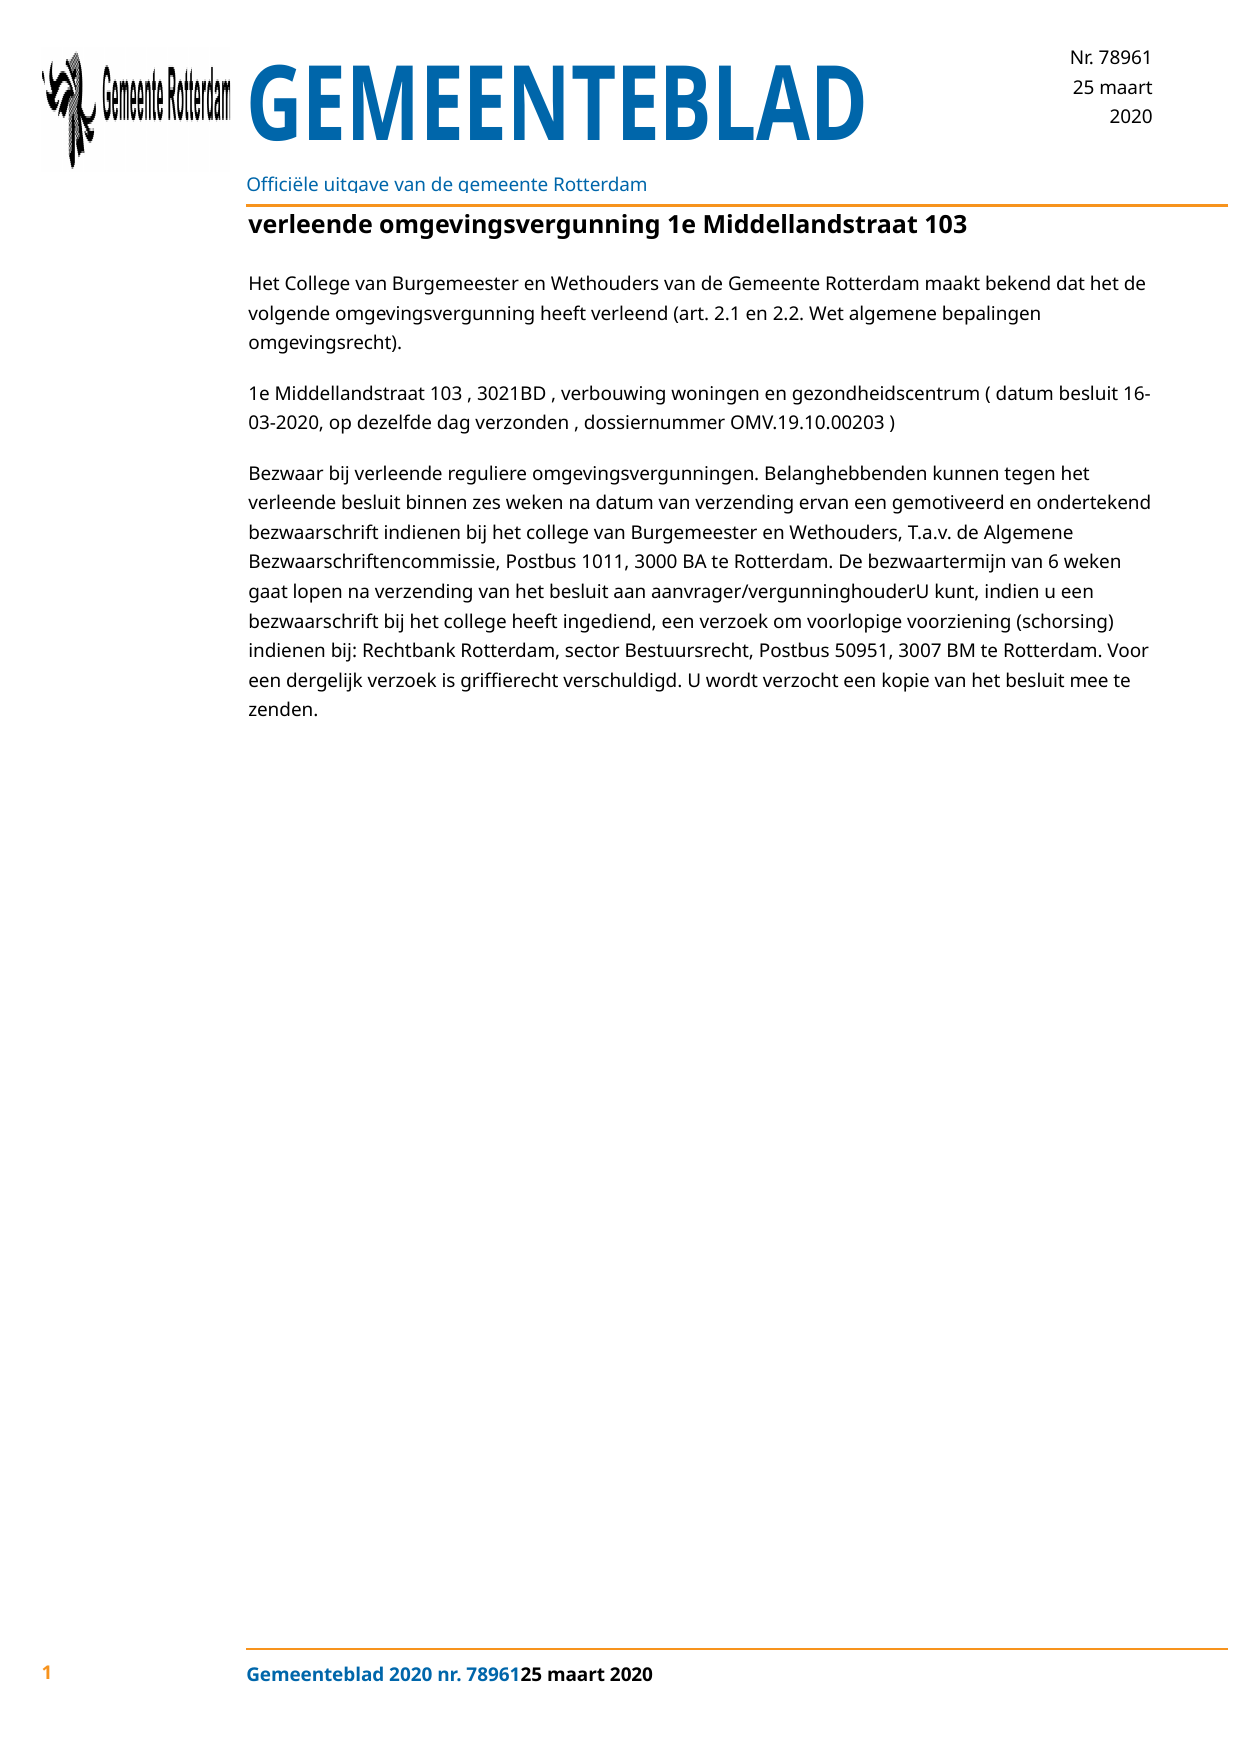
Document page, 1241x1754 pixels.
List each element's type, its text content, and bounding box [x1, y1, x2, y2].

text Het College van Burgemeester en Wethouders van de Gemeente Rotterdam maakt bekend dat het de volgende omgevingsvergunning heeft verleend (art. 2.1 en 2.2. Wet algemene bepalingen omgevingsrecht). [248, 270, 1152, 355]
text verleende omgevingsvergunning 1e Middellandstraat 103 [248, 207, 1152, 241]
picture [41, 47, 231, 172]
text Bezwaar bij verleende reguliere omgevingsvergunningen. Belanghebbenden kunnen tegen het verleende besluit binnen zes weken na datum van verzending ervan een gemotiveerd en ondertekend bezwaarschrift indienen bij het college van Burgemeester en Wethouders, T.a.v. de Algemene Bezwaarschriftencommissie, Postbus 1011, 3000 BA te Rotterdam. De bezwaartermijn van 6 weken gaat lopen na verzending van het besluit aan aanvrager/vergunninghouderU kunt, indien u een bezwaarschrift bij het college heeft ingediend, een verzoek om voorlopige voorziening (schorsing) indienen bij: Rechtbank Rotterdam, sector Bestuursrecht, Postbus 50951, 3007 BM te Rotterdam. Voor een dergelijk verzoek is griffierecht verschuldigd. U wordt verzocht een kopie van het besluit mee te zenden. [248, 460, 1152, 722]
text 1e Middellandstraat 103 , 3021BD , verbouwing woningen en gezondheidscentrum ( datum besluit 16-03-2020, op dezelfde dag verzonden , dossiernummer OMV.19.10.00203 ) [248, 380, 1152, 435]
